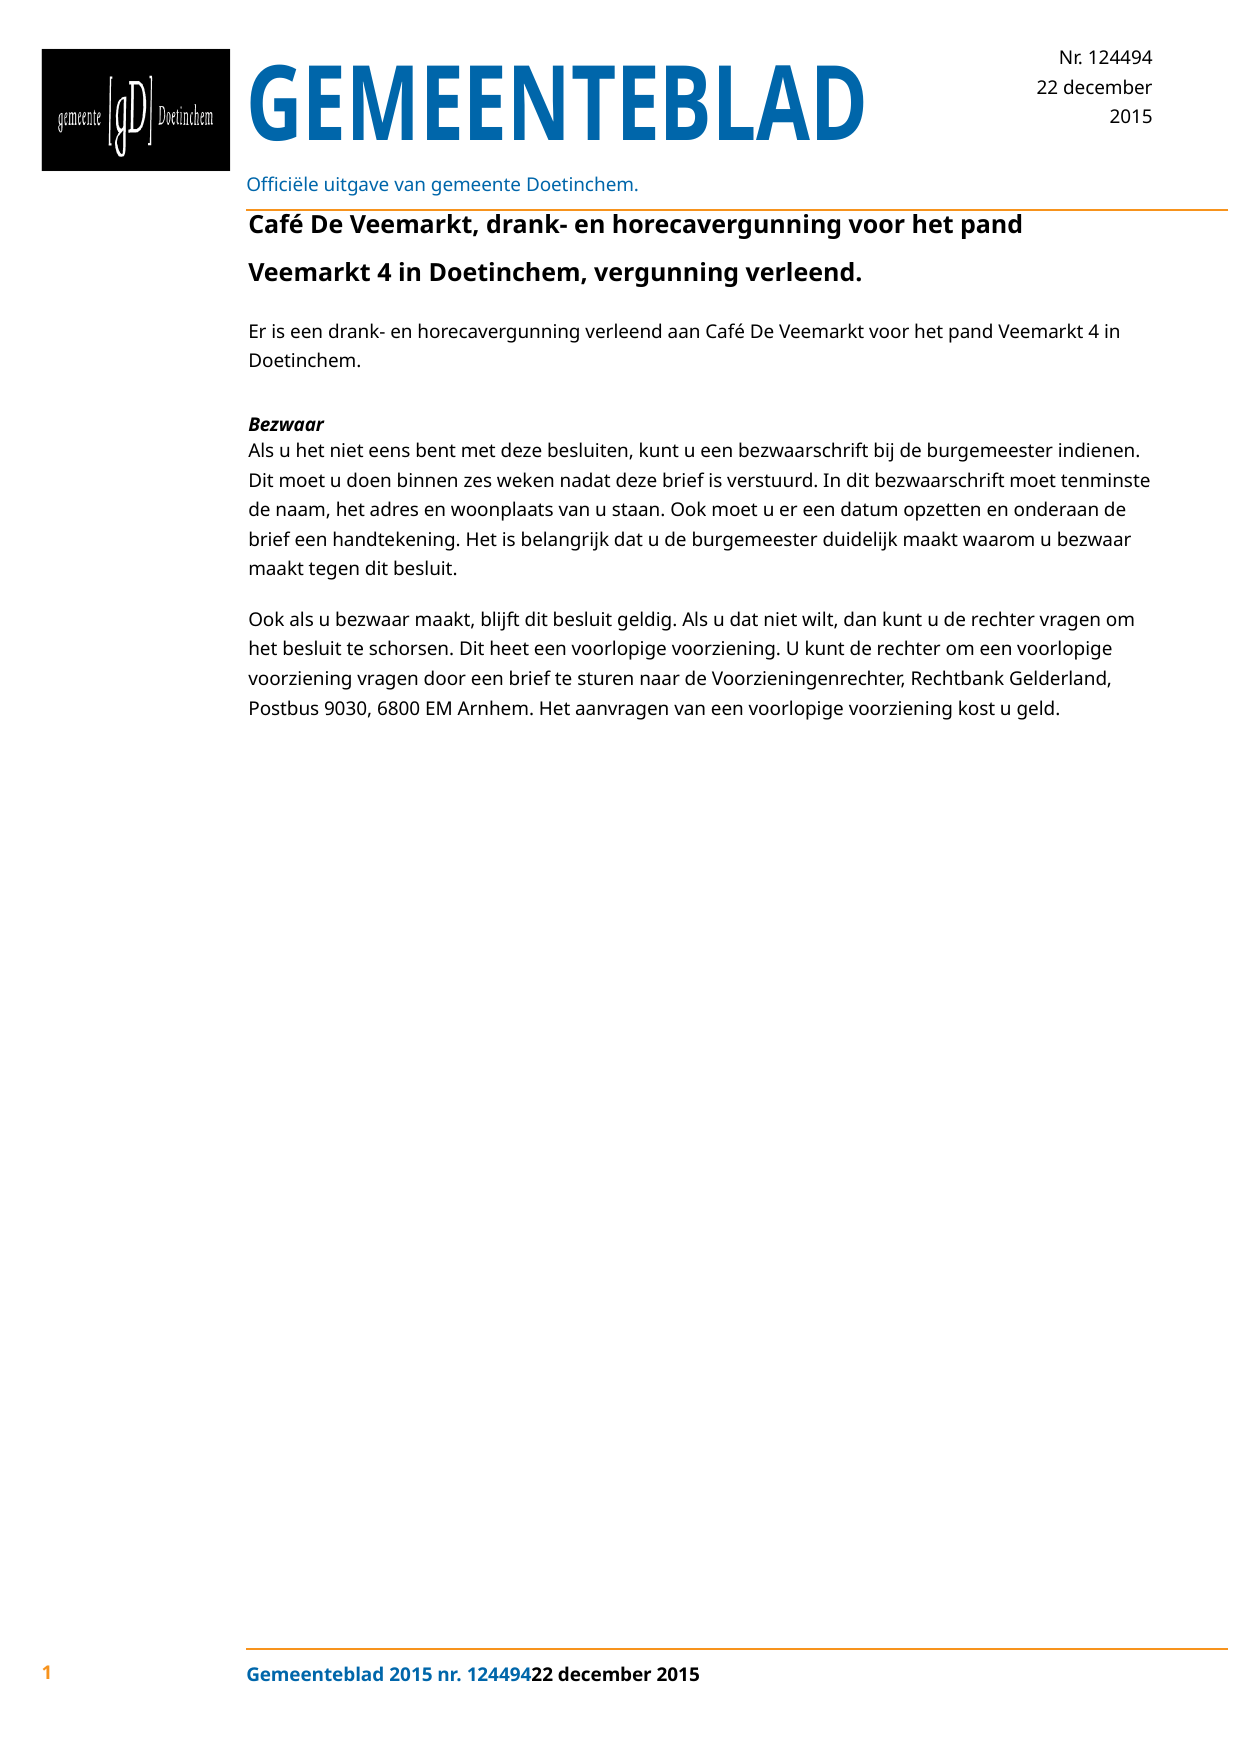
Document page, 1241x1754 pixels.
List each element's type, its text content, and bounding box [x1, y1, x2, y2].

text Als u het niet eens bent met deze besluiten, kunt u een bezwaarschrift bij de burgemeester indienen. Dit moet u doen binnen zes weken nadat deze brief is verstuurd. In dit bezwaarschrift moet tenminste de naam, het adres en woonplaats van u staan. Ook moet u er een datum opzetten en onderaan de brief een handtekening. Het is belangrijk dat u de burgemeester duidelijk maakt waarom u bezwaar maakt tegen dit besluit. [248, 437, 1152, 581]
text Ook als u bezwaar maakt, blijft dit besluit geldig. Als u dat niet wilt, dan kunt u de rechter vragen om het besluit te schorsen. Dit heet een voorlopige voorziening. U kunt de rechter om een voorlopige voorziening vragen door een brief te sturen naar de Voorzieningenrechter, Rechtbank Gelderland, Postbus 9030, 6800 EM Arnhem. Het aanvragen van een voorlopige voorziening kost u geld. [248, 606, 1152, 720]
text Café De Veemarkt, drank- en horecavergunning voor het pand Veemarkt 4 in Doetinchem, vergunning verleend. [248, 211, 1152, 288]
text Bezwaar [248, 411, 1152, 437]
text Er is een drank- en horecavergunning verleend aan Café De Veemarkt voor het pand Veemarkt 4 in Doetinchem. [248, 318, 1152, 373]
picture [41, 47, 231, 172]
